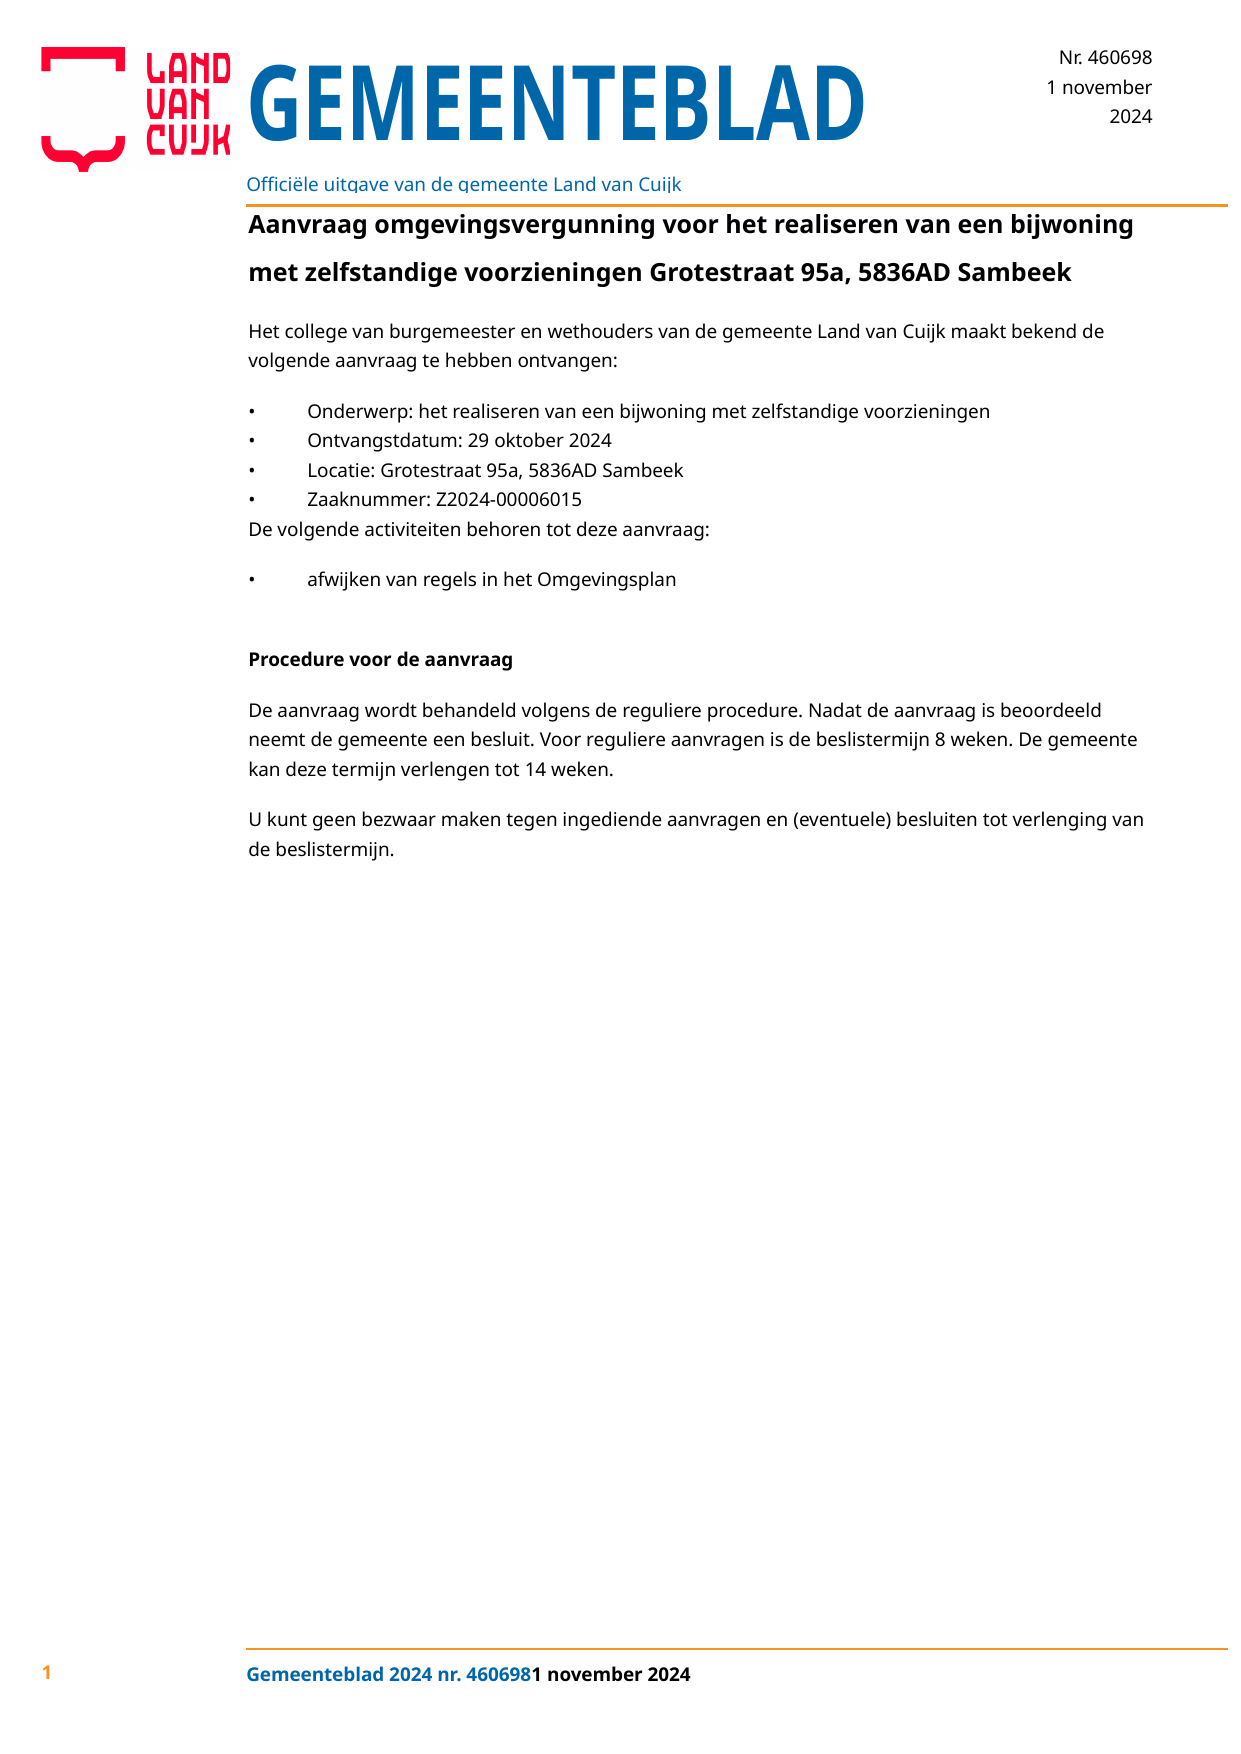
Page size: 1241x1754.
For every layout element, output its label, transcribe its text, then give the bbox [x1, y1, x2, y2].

list Locatie: Grotestraat 95a, 5836AD Sambeek [248, 457, 1152, 483]
text De aanvraag wordt behandeld volgens de reguliere procedure. Nadat de aanvraag is beoordeeld neemt de gemeente een besluit. Voor reguliere aanvragen is de beslistermijn 8 weken. De gemeente kan deze termijn verlengen tot 14 weken. [248, 697, 1152, 782]
text De volgende activiteiten behoren tot deze aanvraag: [248, 516, 1152, 542]
text U kunt geen bezwaar maken tegen ingediende aanvragen en (eventuele) besluiten tot verlenging van de beslistermijn. [248, 807, 1152, 862]
text Procedure voor de aanvraag [248, 647, 1152, 672]
text Aanvraag omgevingsvergunning voor het realiseren van een bijwoning met zelfstandige voorzieningen Grotestraat 95a, 5836AD Sambeek [248, 207, 1152, 288]
picture [41, 47, 231, 172]
list Ontvangstdatum: 29 oktober 2024 [248, 427, 1152, 453]
text Het college van burgemeester en wethouders van de gemeente Land van Cuijk maakt bekend de volgende aanvraag te hebben ontvangen: [248, 318, 1152, 373]
list Zaaknummer: Z2024-00006015 [248, 487, 1152, 512]
list afwijken van regels in het Omgevingsplan [248, 567, 1152, 592]
list Onderwerp: het realiseren van een bijwoning met zelfstandige voorzieningen [248, 398, 1152, 424]
